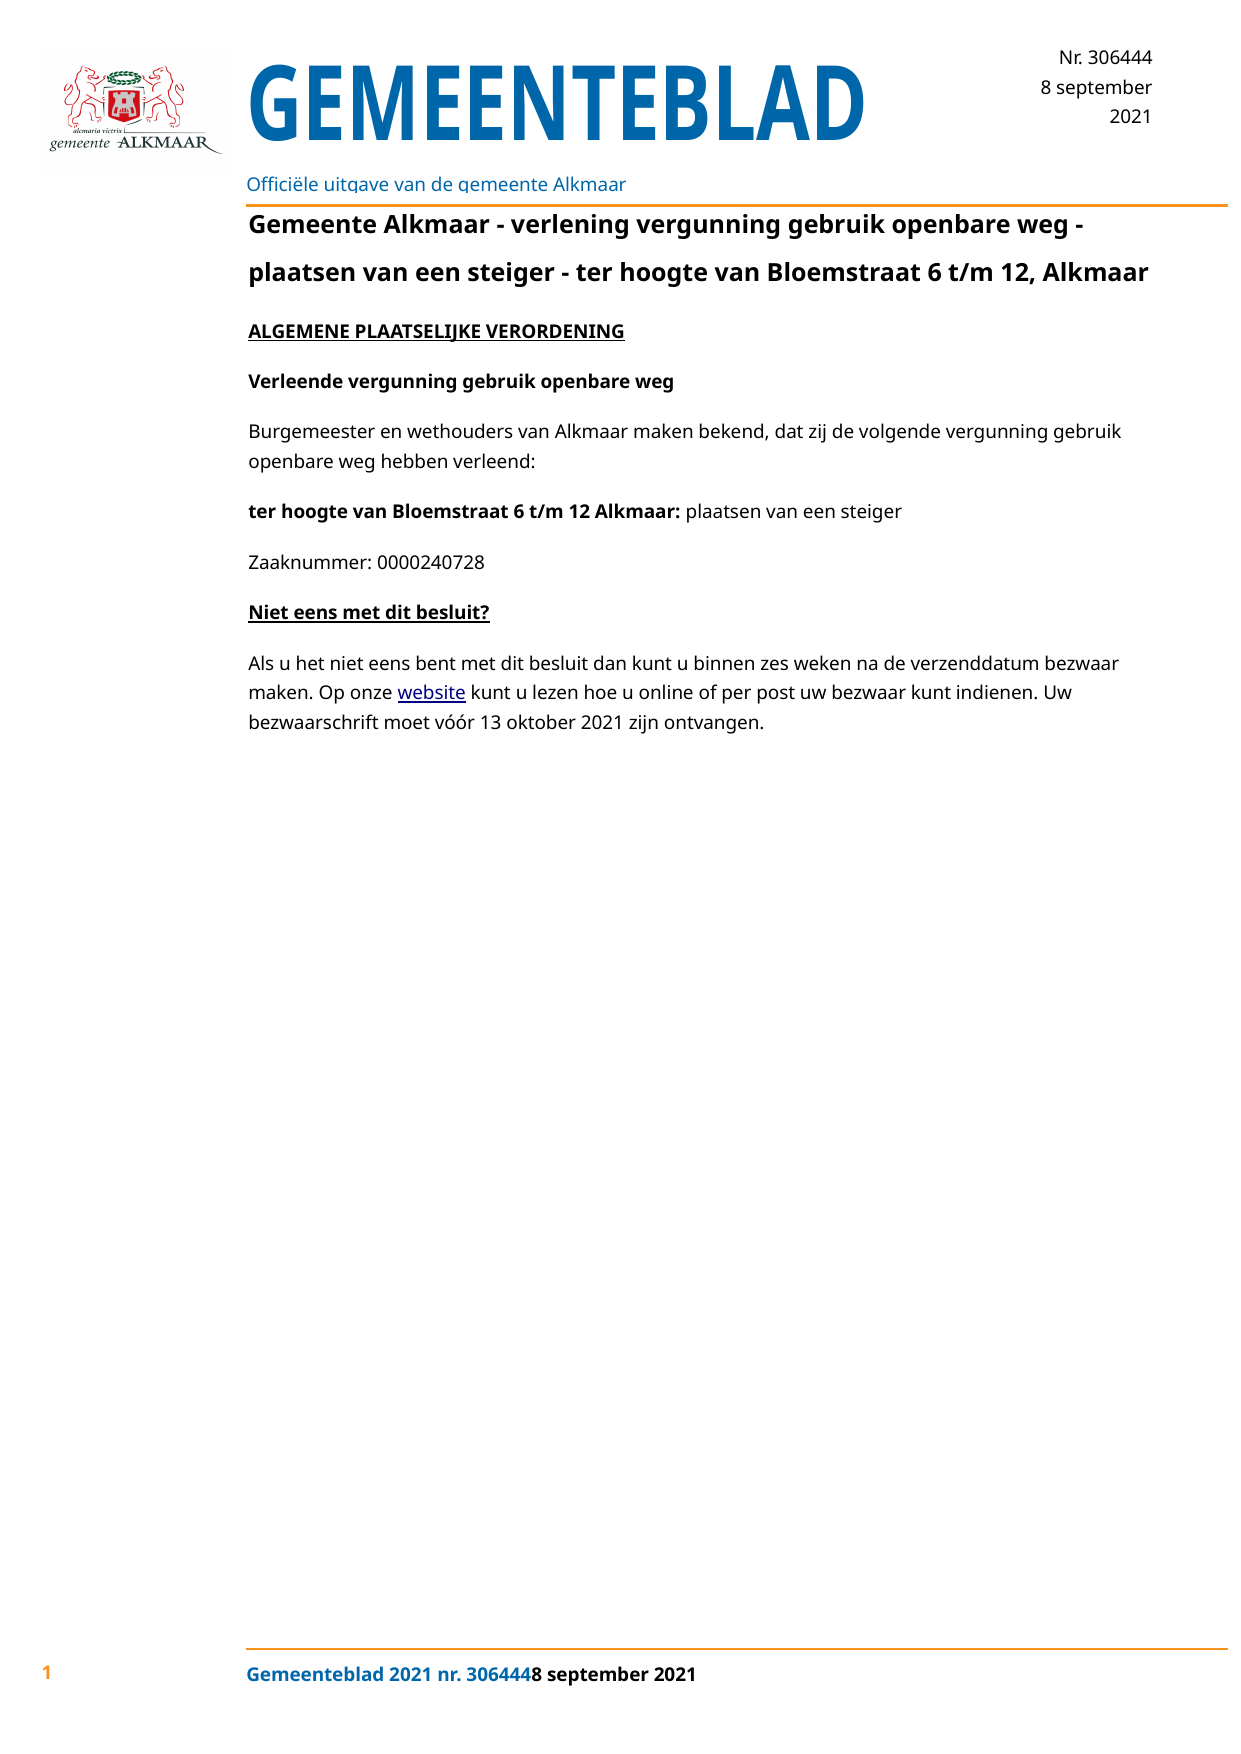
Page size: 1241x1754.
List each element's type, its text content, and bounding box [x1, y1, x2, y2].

text Verleende vergunning gebruik openbare weg [248, 368, 1152, 394]
text Gemeente Alkmaar - verlening vergunning gebruik openbare weg - plaatsen van een steiger - ter hoogte van Bloemstraat 6 t/m 12, Alkmaar [248, 207, 1152, 288]
text ter hoogte van Bloemstraat 6 t/m 12 Alkmaar: plaatsen van een steiger [248, 499, 1152, 524]
text ALGEMENE PLAATSELIJKE VERORDENING [248, 318, 1152, 344]
text Als u het niet eens bent met dit besluit dan kunt u binnen zes weken na de verzenddatum bezwaar maken. Op onze website kunt u lezen hoe u online of per post uw bezwaar kunt indienen. Uw bezwaarschrift moet vóór 13 oktober 2021 zijn ontvangen. [248, 650, 1152, 735]
picture [41, 47, 231, 172]
text Burgemeester en wethouders van Alkmaar maken bekend, dat zij de volgende vergunning gebruik openbare weg hebben verleend: [248, 419, 1152, 474]
text Zaaknummer: 0000240728 [248, 549, 1152, 575]
text Niet eens met dit besluit? [248, 599, 1152, 625]
